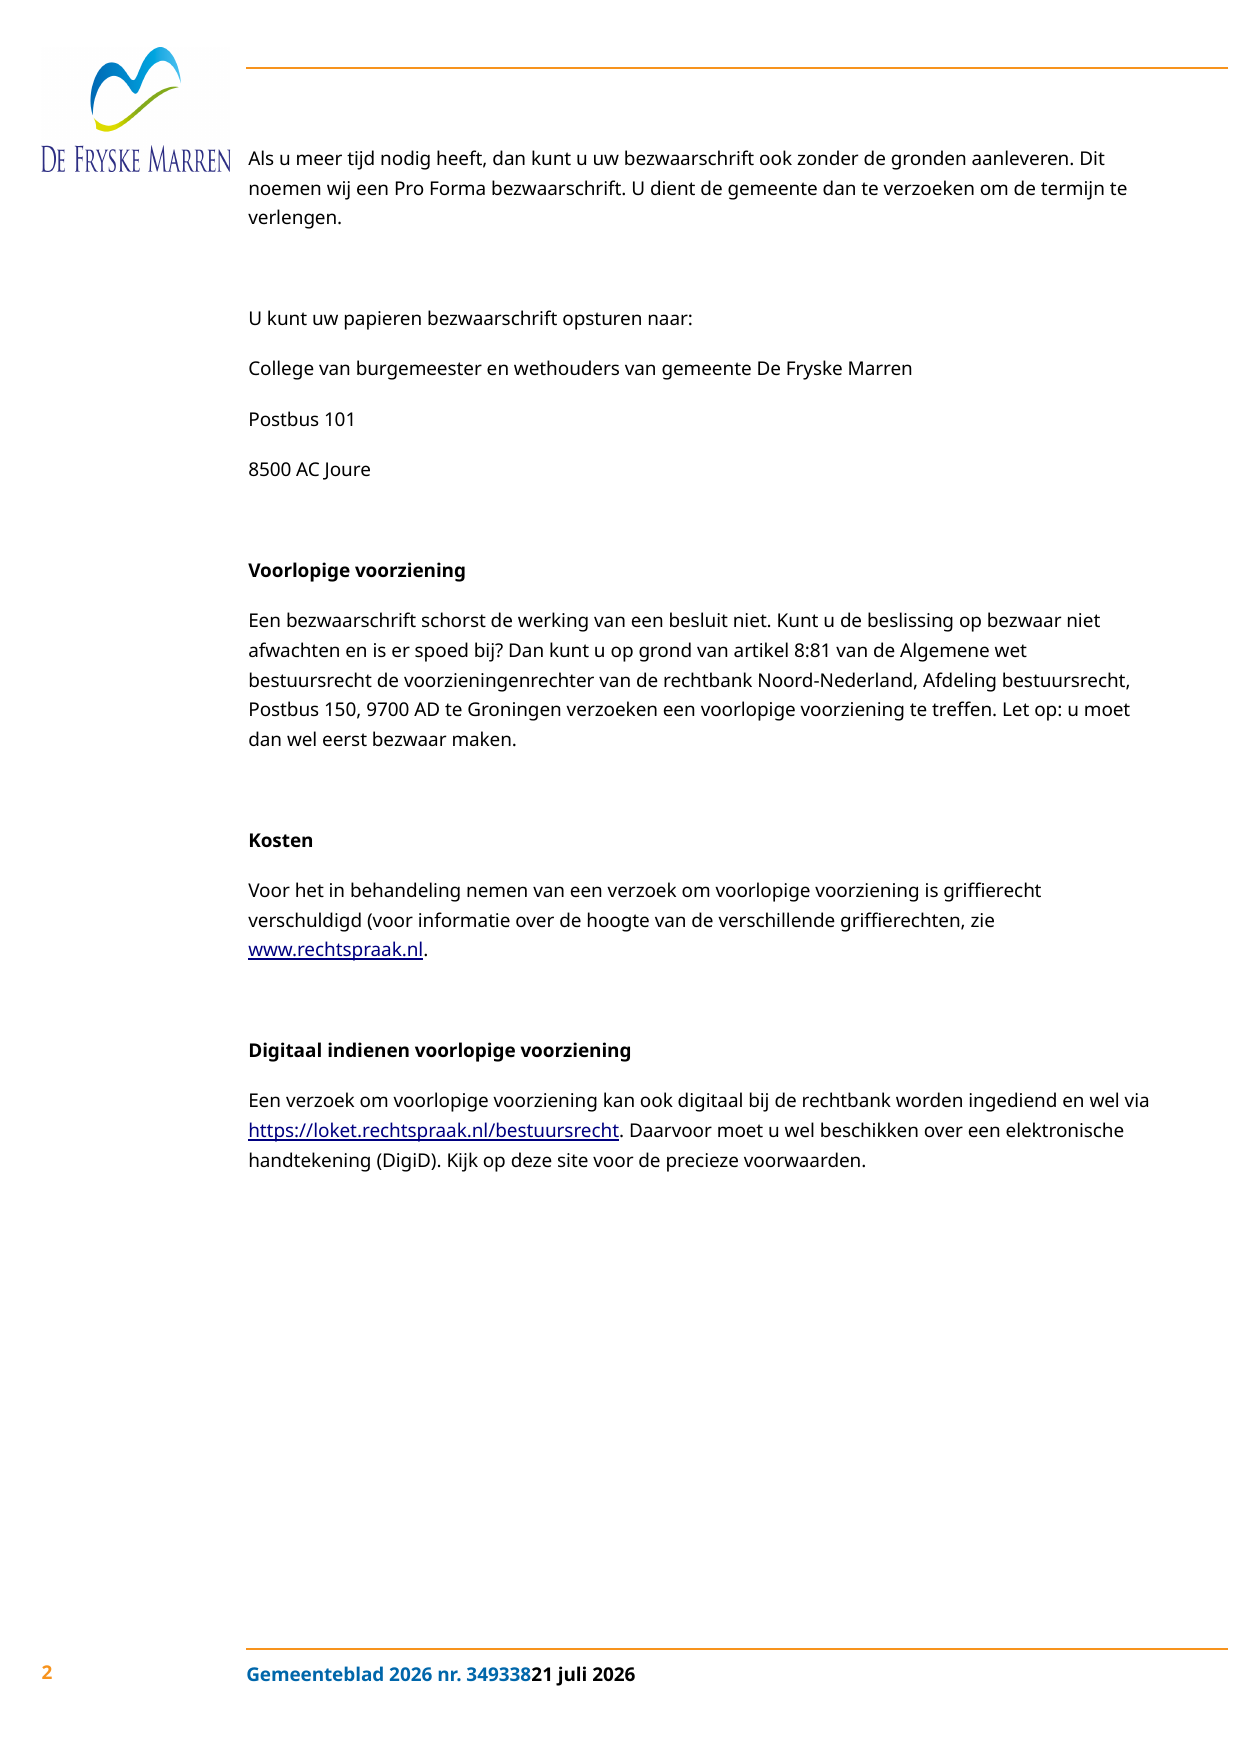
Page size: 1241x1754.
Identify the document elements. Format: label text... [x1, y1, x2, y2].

text Postbus 101 [248, 406, 1152, 432]
text U kunt uw papieren bezwaarschrift opsturen naar: [248, 305, 1152, 331]
text Een verzoek om voorlopige voorziening kan ook digitaal bij de rechtbank worden ingediend en wel via https://loket.rechtspraak.nl/bestuursrecht. Daarvoor moet u wel beschikken over een elektronische handtekening (DigiD). Kijk op deze site voor de precieze voorwaarden. [248, 1088, 1152, 1173]
text Kosten [248, 827, 1152, 853]
text Voor het in behandeling nemen van een verzoek om voorlopige voorziening is griffierecht verschuldigd (voor informatie over de hoogte van de verschillende griffierechten, zie www.rechtspraak.nl. [248, 877, 1152, 962]
text 8500 AC Joure [248, 456, 1152, 482]
text Voorlopige voorziening [248, 557, 1152, 583]
text College van burgemeester en wethouders van gemeente De Fryske Marren [248, 356, 1152, 381]
text Als u meer tijd nodig heeft, dan kunt u uw bezwaarschrift ook zonder de gronden aanleveren. Dit noemen wij een Pro Forma bezwaarschrift. U dient de gemeente dan te verzoeken om de termijn te verlengen. [248, 145, 1152, 230]
text Digitaal indienen voorlopige voorziening [248, 1037, 1152, 1063]
picture [41, 47, 231, 172]
text Een bezwaarschrift schorst de werking van een besluit niet. Kunt u de beslissing op bezwaar niet afwachten en is er spoed bij? Dan kunt u op grond van artikel 8:81 van de Algemene wet bestuursrecht de voorzieningenrechter van de rechtbank Noord-Nederland, Afdeling bestuursrecht, Postbus 150, 9700 AD te Groningen verzoeken een voorlopige voorziening te treffen. Let op: u moet dan wel eerst bezwaar maken. [248, 608, 1152, 752]
